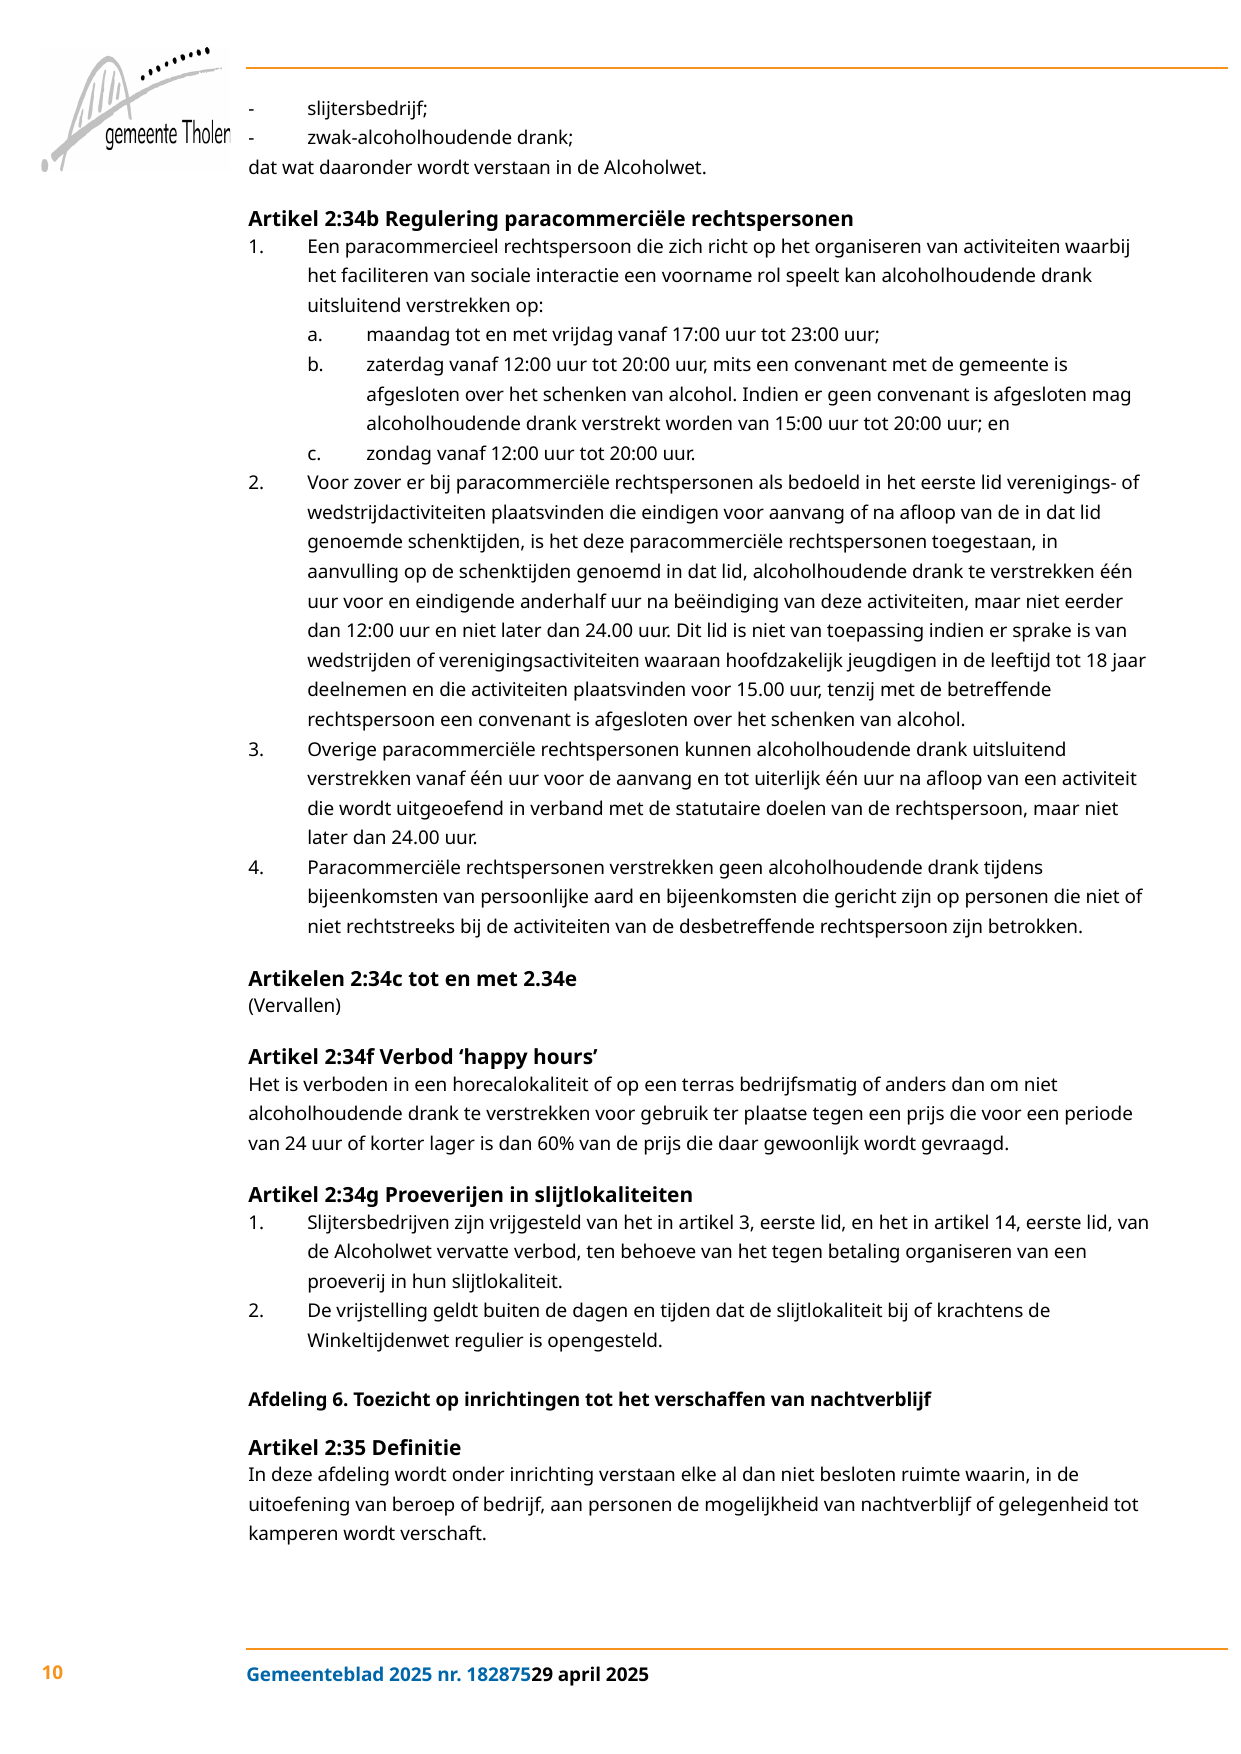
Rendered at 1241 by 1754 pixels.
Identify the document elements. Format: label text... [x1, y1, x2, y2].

list Een paracommercieel rechtspersoon die zich richt op het organiseren van activiteiten waarbij het faciliteren van sociale interactie een voorname rol speelt kan alcoholhoudende drank uitsluitend verstrekken op: [248, 233, 1152, 318]
list Slijtersbedrijven zijn vrijgesteld van het in artikel 3, eerste lid, en het in artikel 14, eerste lid, van de Alcoholwet vervatte verbod, ten behoeve van het tegen betaling organiseren van een proeverij in hun slijtlokaliteit. [248, 1209, 1152, 1294]
text Artikelen 2:34c tot en met 2.34e [248, 964, 1152, 992]
picture [41, 47, 231, 172]
text Artikel 2:34g Proeverijen in slijtlokaliteiten [248, 1181, 1152, 1209]
list slijtersbedrijf; [248, 95, 1152, 121]
text Artikel 2:35 Definitie [248, 1433, 1152, 1461]
text (Vervallen) [248, 992, 1152, 1018]
list maandag tot en met vrijdag vanaf 17:00 uur tot 23:00 uur; [307, 322, 1152, 347]
list Voor zover er bij paracommerciële rechtspersonen als bedoeld in het eerste lid verenigings- of wedstrijdactiviteiten plaatsvinden die eindigen voor aanvang of na afloop van de in dat lid genoemde schenktijden, is het deze paracommerciële rechtspersonen toegestaan, in aanvulling op de schenktijden genoemd in dat lid, alcoholhoudende drank te verstrekken één uur voor en eindigende anderhalf uur na beëindiging van deze activiteiten, maar niet eerder dan 12:00 uur en niet later dan 24.00 uur. Dit lid is niet van toepassing indien er sprake is van wedstrijden of verenigingsactiviteiten waaraan hoofdzakelijk jeugdigen in de leeftijd tot 18 jaar deelnemen en die activiteiten plaatsvinden voor 15.00 uur, tenzij met de betreffende rechtspersoon een convenant is afgesloten over het schenken van alcohol. [248, 469, 1152, 732]
text Afdeling 6. Toezicht op inrichtingen tot het verschaffen van nachtverblijf [248, 1386, 1152, 1412]
list zaterdag vanaf 12:00 uur tot 20:00 uur, mits een convenant met de gemeente is afgesloten over het schenken van alcohol. Indien er geen convenant is afgesloten mag alcoholhoudende drank verstrekt worden van 15:00 uur tot 20:00 uur; en [307, 351, 1152, 436]
text Artikel 2:34f Verbod ‘happy hours’ [248, 1042, 1152, 1071]
list De vrijstelling geldt buiten de dagen en tijden dat de slijtlokaliteit bij of krachtens de Winkeltijdenwet regulier is opengesteld. [248, 1298, 1152, 1353]
text Artikel 2:34b Regulering paracommerciële rechtspersonen [248, 204, 1152, 233]
text dat wat daaronder wordt verstaan in de Alcoholwet. [248, 154, 1152, 180]
list Overige paracommerciële rechtspersonen kunnen alcoholhoudende drank uitsluitend verstrekken vanaf één uur voor de aanvang en tot uiterlijk één uur na afloop van een activiteit die wordt uitgeoefend in verband met de statutaire doelen van de rechtspersoon, maar niet later dan 24.00 uur. [248, 736, 1152, 850]
list zondag vanaf 12:00 uur tot 20:00 uur. [307, 440, 1152, 466]
text In deze afdeling wordt onder inrichting verstaan elke al dan niet besloten ruimte waarin, in de uitoefening van beroep of bedrijf, aan personen de mogelijkheid van nachtverblijf of gelegenheid tot kamperen wordt verschaft. [248, 1461, 1152, 1546]
list zwak-alcoholhoudende drank; [248, 124, 1152, 150]
list Paracommerciële rechtspersonen verstrekken geen alcoholhoudende drank tijdens bijeenkomsten van persoonlijke aard en bijeenkomsten die gericht zijn op personen die niet of niet rechtstreeks bij de activiteiten van de desbetreffende rechtspersoon zijn betrokken. [248, 854, 1152, 939]
text Het is verboden in een horecalokaliteit of op een terras bedrijfsmatig of anders dan om niet alcoholhoudende drank te verstrekken voor gebruik ter plaatse tegen een prijs die voor een periode van 24 uur of korter lager is dan 60% van de prijs die daar gewoonlijk wordt gevraagd. [248, 1071, 1152, 1156]
